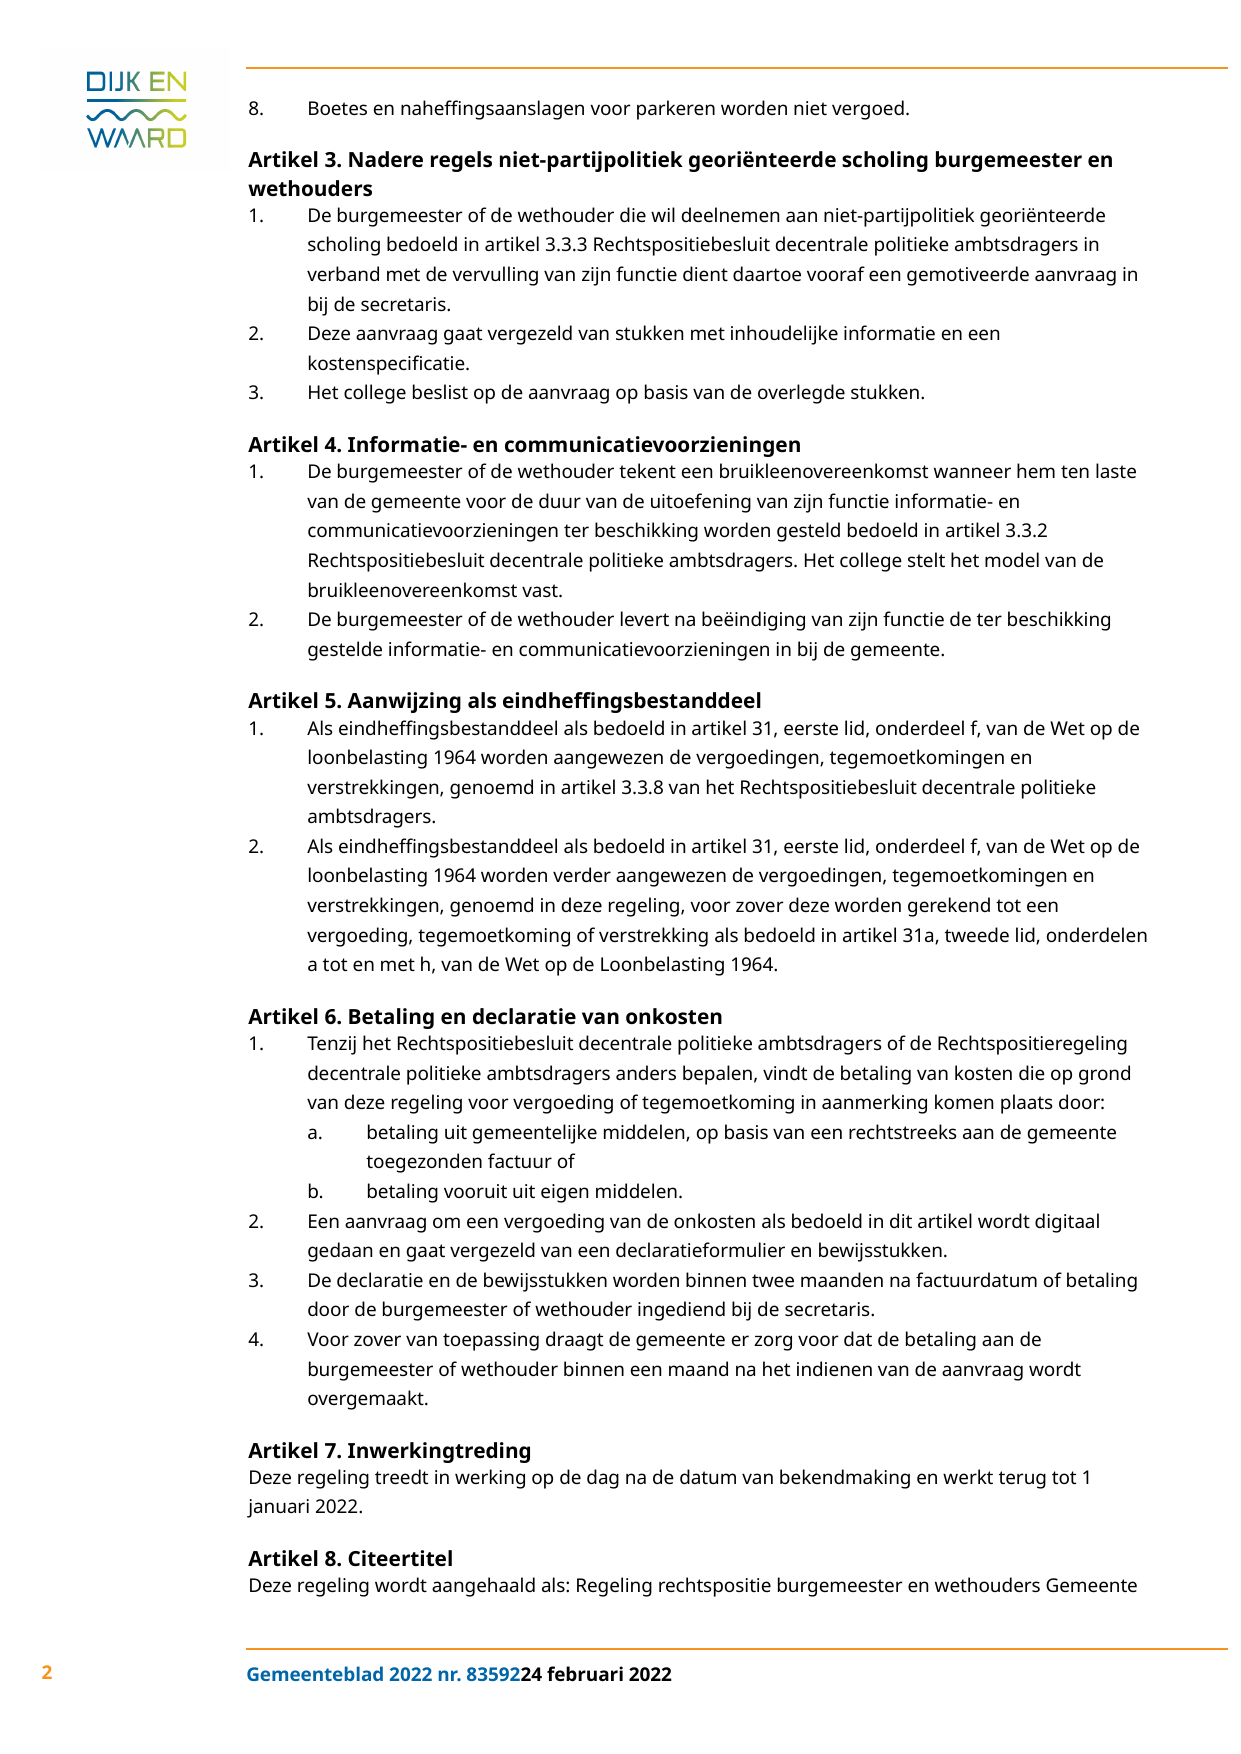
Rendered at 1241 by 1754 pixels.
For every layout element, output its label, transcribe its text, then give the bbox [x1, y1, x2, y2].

list Als eindheffingsbestanddeel als bedoeld in artikel 31, eerste lid, onderdeel f, van de Wet op de loonbelasting 1964 worden aangewezen de vergoedingen, tegemoetkomingen en verstrekkingen, genoemd in artikel 3.3.8 van het Rechtspositiebesluit decentrale politieke ambtsdragers. [248, 715, 1152, 829]
list De burgemeester of de wethouder levert na beëindiging van zijn functie de ter beschikking gestelde informatie- en communicatievoorzieningen in bij de gemeente. [248, 606, 1152, 662]
list Het college beslist op de aanvraag op basis van de overlegde stukken. [248, 379, 1152, 405]
text Deze regeling wordt aangehaald als: Regeling rechtspositie burgemeester en wethouders Gemeente [248, 1573, 1152, 1598]
list Als eindheffingsbestanddeel als bedoeld in artikel 31, eerste lid, onderdeel f, van de Wet op de loonbelasting 1964 worden verder aangewezen de vergoedingen, tegemoetkomingen en verstrekkingen, genoemd in deze regeling, voor zover deze worden gerekend tot een vergoeding, tegemoetkoming of verstrekking als bedoeld in artikel 31a, tweede lid, onderdelen a tot en met h, van de Wet op de Loonbelasting 1964. [248, 833, 1152, 977]
list Een aanvraag om een vergoeding van de onkosten als bedoeld in dit artikel wordt digitaal gedaan en gaat vergezeld van een declaratieformulier en bewijsstukken. [248, 1208, 1152, 1263]
text Artikel 3. Nadere regels niet-partijpolitiek georiënteerde scholing burgemeester en wethouders [248, 145, 1152, 202]
list De burgemeester of de wethouder tekent een bruikleenovereenkomst wanneer hem ten laste van de gemeente voor de duur van de uitoefening van zijn functie informatie- en communicatievoorzieningen ter beschikking worden gesteld bedoeld in artikel 3.3.2 Rechtspositiebesluit decentrale politieke ambtsdragers. Het college stelt het model van de bruikleenovereenkomst vast. [248, 458, 1152, 602]
text Artikel 7. Inwerkingtreding [248, 1436, 1152, 1464]
list betaling vooruit uit eigen middelen. [307, 1178, 1152, 1204]
list Voor zover van toepassing draagt de gemeente er zorg voor dat de betaling aan de burgemeester of wethouder binnen een maand na het indienen van de aanvraag wordt overgemaakt. [248, 1326, 1152, 1411]
list betaling uit gemeentelijke middelen, op basis van een rechtstreeks aan de gemeente toegezonden factuur of [307, 1119, 1152, 1174]
list Boetes en naheffingsaanslagen voor parkeren worden niet vergoed. [248, 95, 1152, 121]
text Artikel 6. Betaling en declaratie van onkosten [248, 1002, 1152, 1030]
text Deze regeling treedt in werking op de dag na de datum van bekendmaking en werkt terug tot 1 januari 2022. [248, 1464, 1152, 1519]
list De burgemeester of de wethouder die wil deelnemen aan niet-partijpolitiek georiënteerde scholing bedoeld in artikel 3.3.3 Rechtspositiebesluit decentrale politieke ambtsdragers in verband met de vervulling van zijn functie dient daartoe vooraf een gemotiveerde aanvraag in bij de secretaris. [248, 202, 1152, 317]
picture [41, 47, 231, 172]
list De declaratie en de bewijsstukken worden binnen twee maanden na factuurdatum of betaling door de burgemeester of wethouder ingediend bij de secretaris. [248, 1267, 1152, 1322]
list Deze aanvraag gaat vergezeld van stukken met inhoudelijke informatie en een kostenspecificatie. [248, 320, 1152, 376]
text Artikel 5. Aanwijzing als eindheffingsbestanddeel [248, 686, 1152, 715]
text Artikel 4. Informatie- en communicatievoorzieningen [248, 430, 1152, 458]
text Artikel 8. Citeertitel [248, 1544, 1152, 1573]
list Tenzij het Rechtspositiebesluit decentrale politieke ambtsdragers of de Rechtspositieregeling decentrale politieke ambtsdragers anders bepalen, vindt de betaling van kosten die op grond van deze regeling voor vergoeding of tegemoetkoming in aanmerking komen plaats door: [248, 1030, 1152, 1115]
